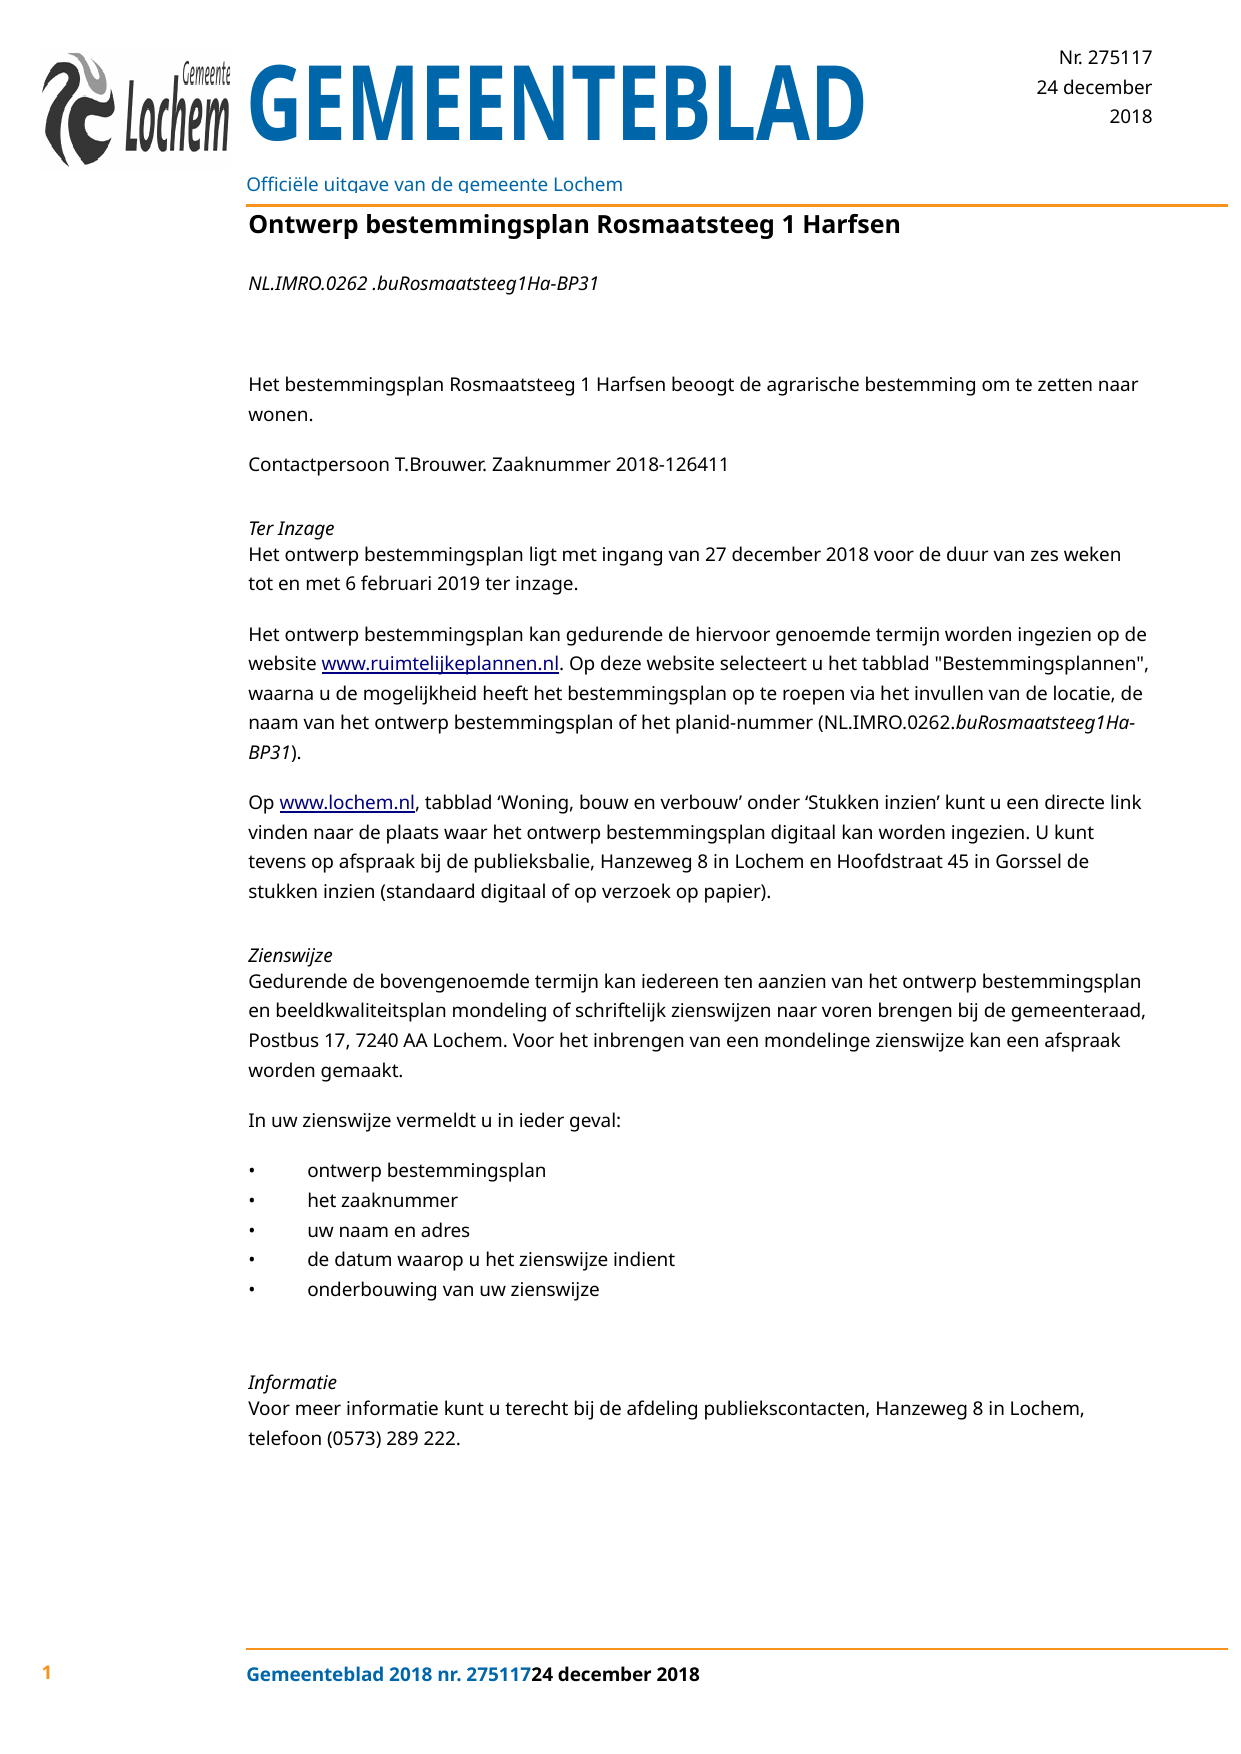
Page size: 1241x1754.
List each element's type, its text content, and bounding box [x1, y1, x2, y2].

text Informatie [248, 1369, 1152, 1395]
text Contactpersoon T.Brouwer. Zaaknummer 2018-126411 [248, 451, 1152, 477]
text Het bestemmingsplan Rosmaatsteeg 1 Harfsen beoogt de agrarische bestemming om te zetten naar wonen. [248, 371, 1152, 426]
list onderbouwing van uw zienswijze [248, 1276, 1152, 1302]
picture [41, 47, 231, 172]
list ontwerp bestemmingsplan [248, 1158, 1152, 1183]
text NL.IMRO.0262 .buRosmaatsteeg1Ha-BP31 [248, 270, 1152, 296]
text Ontwerp bestemmingsplan Rosmaatsteeg 1 Harfsen [248, 207, 1152, 241]
text Het ontwerp bestemmingsplan ligt met ingang van 27 december 2018 voor de duur van zes weken tot en met 6 februari 2019 ter inzage. [248, 541, 1152, 596]
text Voor meer informatie kunt u terecht bij de afdeling publiekscontacten, Hanzeweg 8 in Lochem, telefoon (0573) 289 222. [248, 1395, 1152, 1451]
text Gedurende de bovengenoemde termijn kan iedereen ten aanzien van het ontwerp bestemmingsplan en beeldkwaliteitsplan mondeling of schriftelijk zienswijzen naar voren brengen bij de gemeenteraad, Postbus 17, 7240 AA Lochem. Voor het inbrengen van een mondelinge zienswijze kan een afspraak worden gemaakt. [248, 968, 1152, 1082]
text In uw zienswijze vermeldt u in ieder geval: [248, 1107, 1152, 1133]
text Ter Inzage [248, 515, 1152, 541]
list de datum waarop u het zienswijze indient [248, 1246, 1152, 1272]
text Op www.lochem.nl, tabblad ‘Woning, bouw en verbouw’ onder ‘Stukken inzien’ kunt u een directe link vinden naar de plaats waar het ontwerp bestemmingsplan digitaal kan worden ingezien. U kunt tevens op afspraak bij de publieksbalie, Hanzeweg 8 in Lochem en Hoofdstraat 45 in Gorssel de stukken inzien (standaard digitaal of op verzoek op papier). [248, 789, 1152, 904]
text Zienswijze [248, 942, 1152, 968]
list het zaaknummer [248, 1187, 1152, 1213]
list uw naam en adres [248, 1217, 1152, 1242]
text Het ontwerp bestemmingsplan kan gedurende de hiervoor genoemde termijn worden ingezien op de website www.ruimtelijkeplannen.nl. Op deze website selecteert u het tabblad "Bestemmingsplannen", waarna u de mogelijkheid heeft het bestemmingsplan op te roepen via het invullen van de locatie, de naam van het ontwerp bestemmingsplan of het planid-nummer (NL.IMRO.0262.buRosmaatsteeg1Ha-BP31). [248, 621, 1152, 765]
